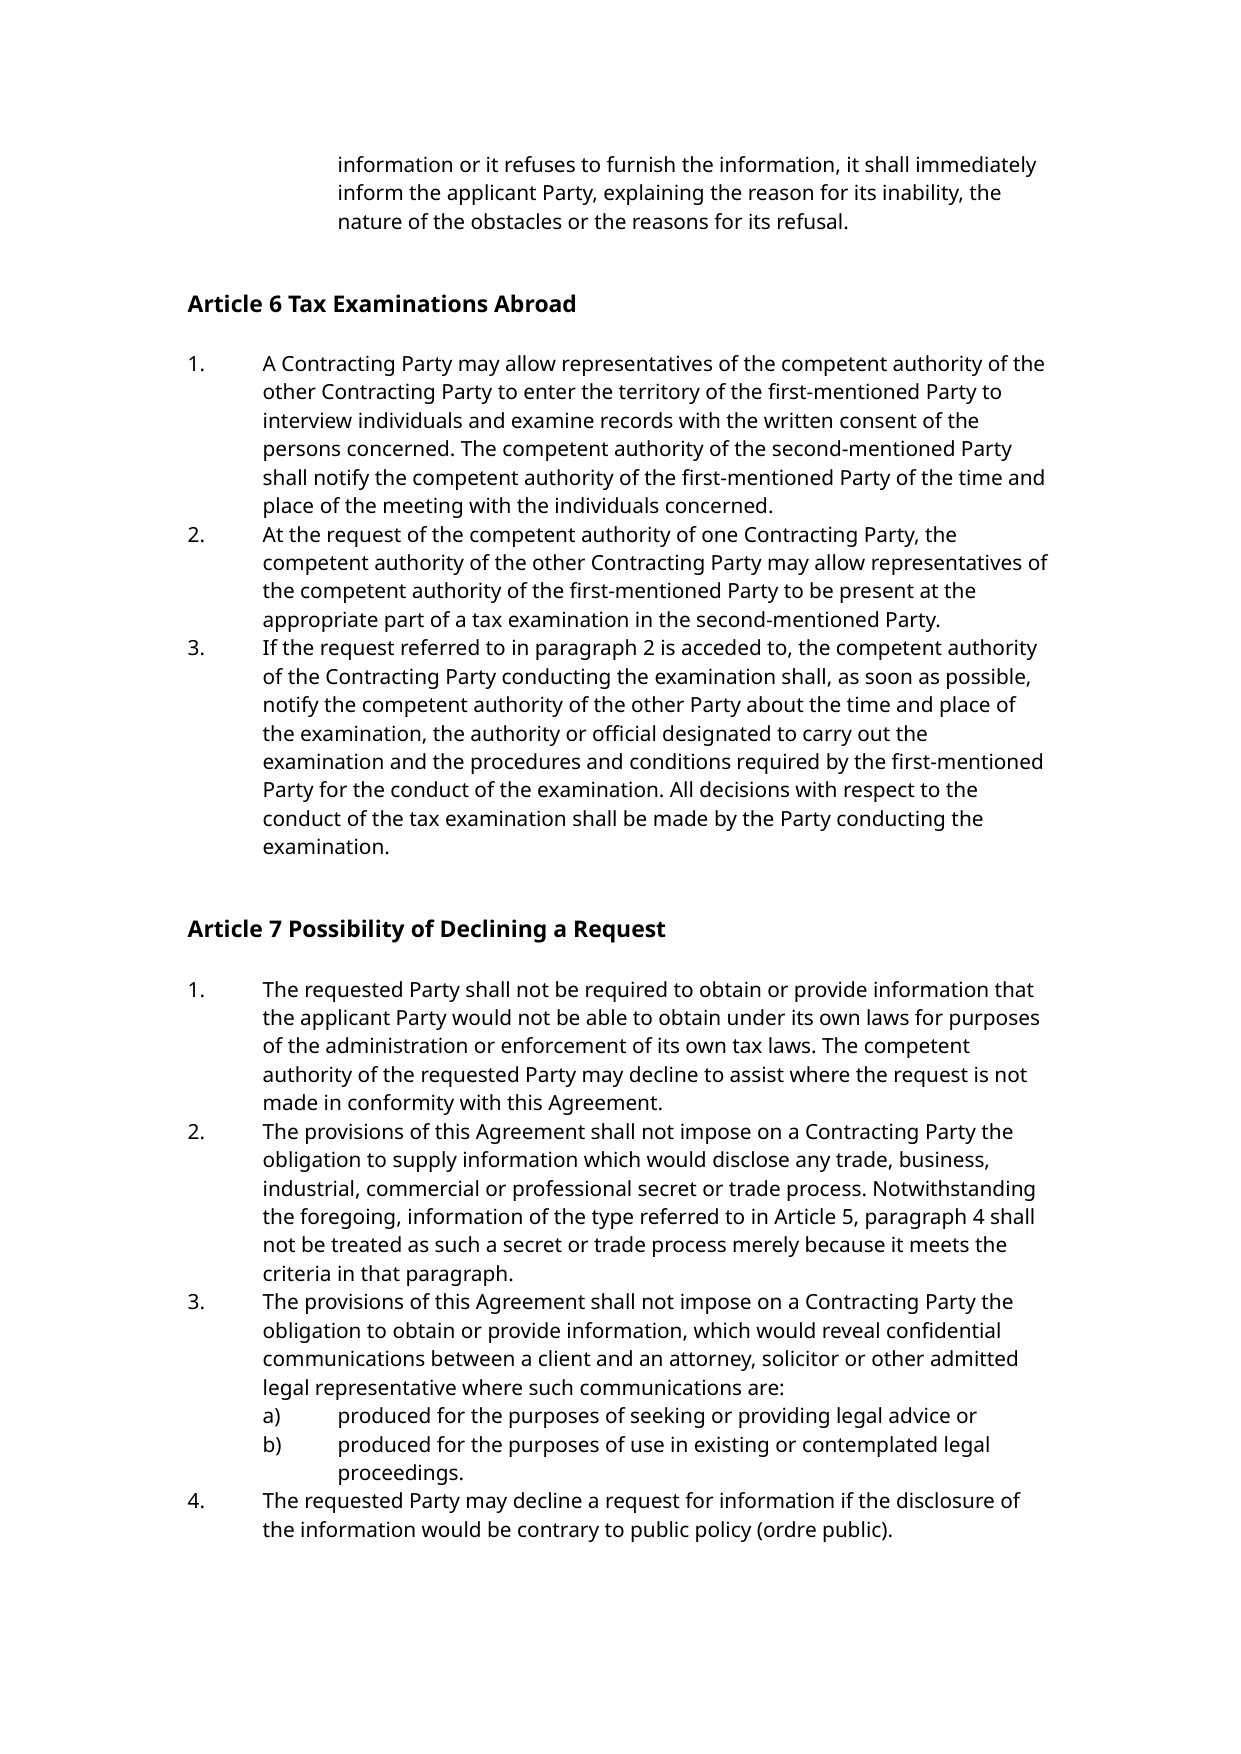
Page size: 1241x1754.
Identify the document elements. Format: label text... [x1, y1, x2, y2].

list produced for the purposes of seeking or providing legal advice or [262, 1401, 1053, 1430]
list A Contracting Party may allow representatives of the competent authority of the other Contracting Party to enter the territory of the first-mentioned Party to interview individuals and examine records with the written consent of the persons concerned. The competent authority of the second-mentioned Party shall notify the competent authority of the first-mentioned Party of the time and place of the meeting with the individuals concerned. [187, 349, 1053, 520]
list The provisions of this Agreement shall not impose on a Contracting Party the obligation to supply information which would disclose any trade, business, industrial, commercial or professional secret or trade process. Notwithstanding the foregoing, information of the type referred to in Article 5, paragraph 4 shall not be treated as such a secret or trade process merely because it meets the criteria in that paragraph. [187, 1117, 1053, 1287]
list The requested Party shall not be required to obtain or provide information that the applicant Party would not be able to obtain under its own laws for purposes of the administration or enforcement of its own tax laws. The competent authority of the requested Party may decline to assist where the request is not made in conformity with this Agreement. [187, 975, 1053, 1117]
list The requested Party may decline a request for information if the disclosure of the information would be contrary to public policy (ordre public). [187, 1487, 1053, 1543]
list The provisions of this Agreement shall not impose on a Contracting Party the obligation to obtain or provide information, which would reveal confidential communications between a client and an attorney, solicitor or other admitted legal representative where such communications are: [187, 1287, 1053, 1401]
list produced for the purposes of use in existing or contemplated legal proceedings. [262, 1430, 1053, 1487]
subtitle Article 7 Possibility of Declining a Request [187, 913, 1053, 945]
list If the request referred to in paragraph 2 is acceded to, the competent authority of the Contracting Party conducting the examination shall, as soon as possible, notify the competent authority of the other Party about the time and place of the examination, the authority or official designated to carry out the examination and the procedures and conditions required by the first-mentioned Party for the conduct of the examination. All decisions with respect to the conduct of the tax examination shall be made by the Party conducting the examination. [187, 633, 1053, 861]
list information or it refuses to furnish the information, it shall immediately inform the applicant Party, explaining the reason for its inability, the nature of the obstacles or the reasons for its refusal. [262, 150, 1053, 235]
list At the request of the competent authority of one Contracting Party, the competent authority of the other Contracting Party may allow representatives of the competent authority of the first-mentioned Party to be present at the appropriate part of a tax examination in the second-mentioned Party. [187, 520, 1053, 633]
subtitle Article 6 Tax Examinations Abroad [187, 288, 1053, 319]
